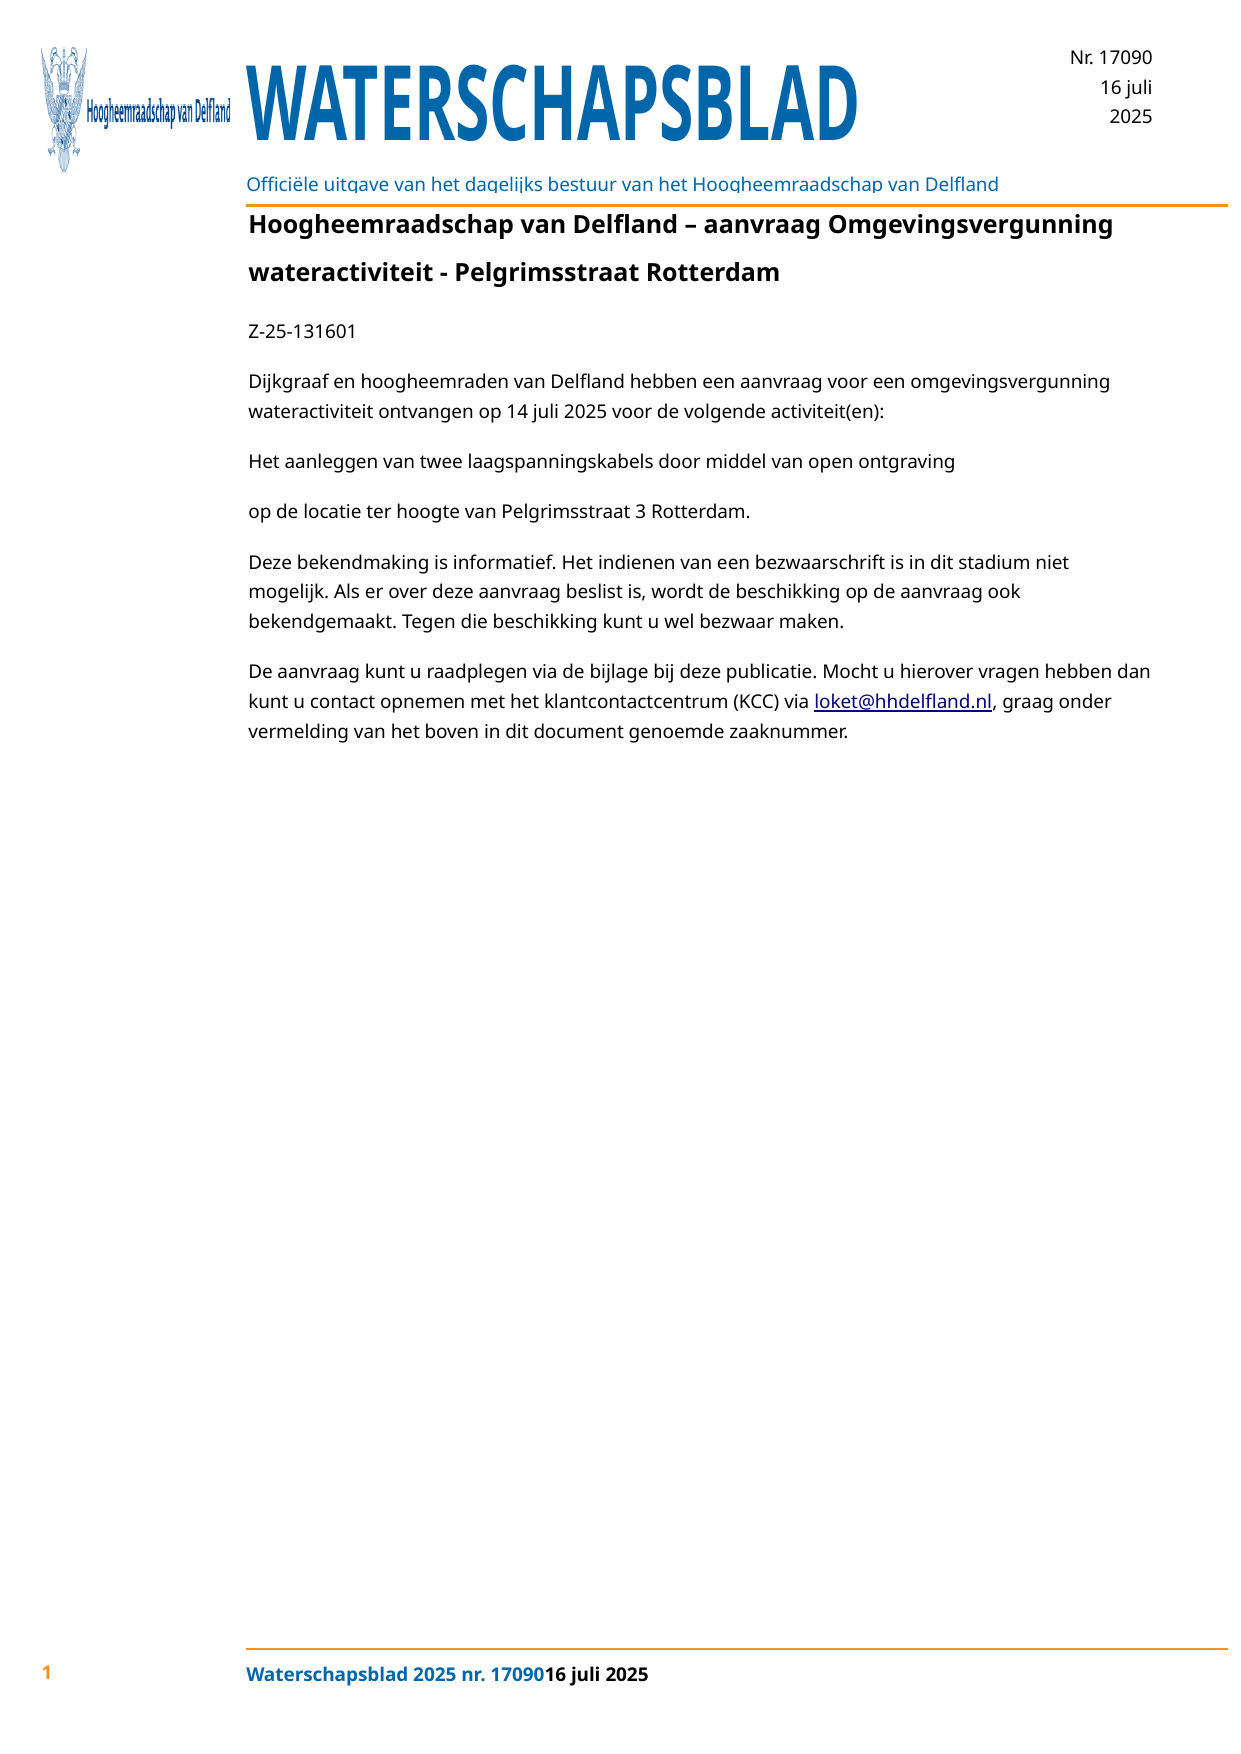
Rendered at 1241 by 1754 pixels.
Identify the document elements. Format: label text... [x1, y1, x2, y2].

text Deze bekendmaking is informatief. Het indienen van een bezwaarschrift is in dit stadium niet mogelijk. Als er over deze aanvraag beslist is, wordt de beschikking op de aanvraag ook bekendgemaakt. Tegen die beschikking kunt u wel bezwaar maken. [248, 549, 1152, 634]
text Dijkgraaf en hoogheemraden van Delfland hebben een aanvraag voor een omgevingsvergunning wateractiviteit ontvangen op 14 juli 2025 voor de volgende activiteit(en): [248, 368, 1152, 424]
text De aanvraag kunt u raadplegen via de bijlage bij deze publicatie. Mocht u hierover vragen hebben dan kunt u contact opnemen met het klantcontactcentrum (KCC) via loket@hhdelfland.nl, graag onder vermelding van het boven in dit document genoemde zaaknummer. [248, 659, 1152, 744]
text op de locatie ter hoogte van Pelgrimsstraat 3 Rotterdam. [248, 499, 1152, 524]
text Z-25-131601 [248, 318, 1152, 344]
text Het aanleggen van twee laagspanningskabels door middel van open ontgraving [248, 448, 1152, 474]
picture [41, 47, 231, 172]
text Hoogheemraadschap van Delfland – aanvraag Omgevingsvergunning wateractiviteit - Pelgrimsstraat Rotterdam [248, 207, 1152, 288]
